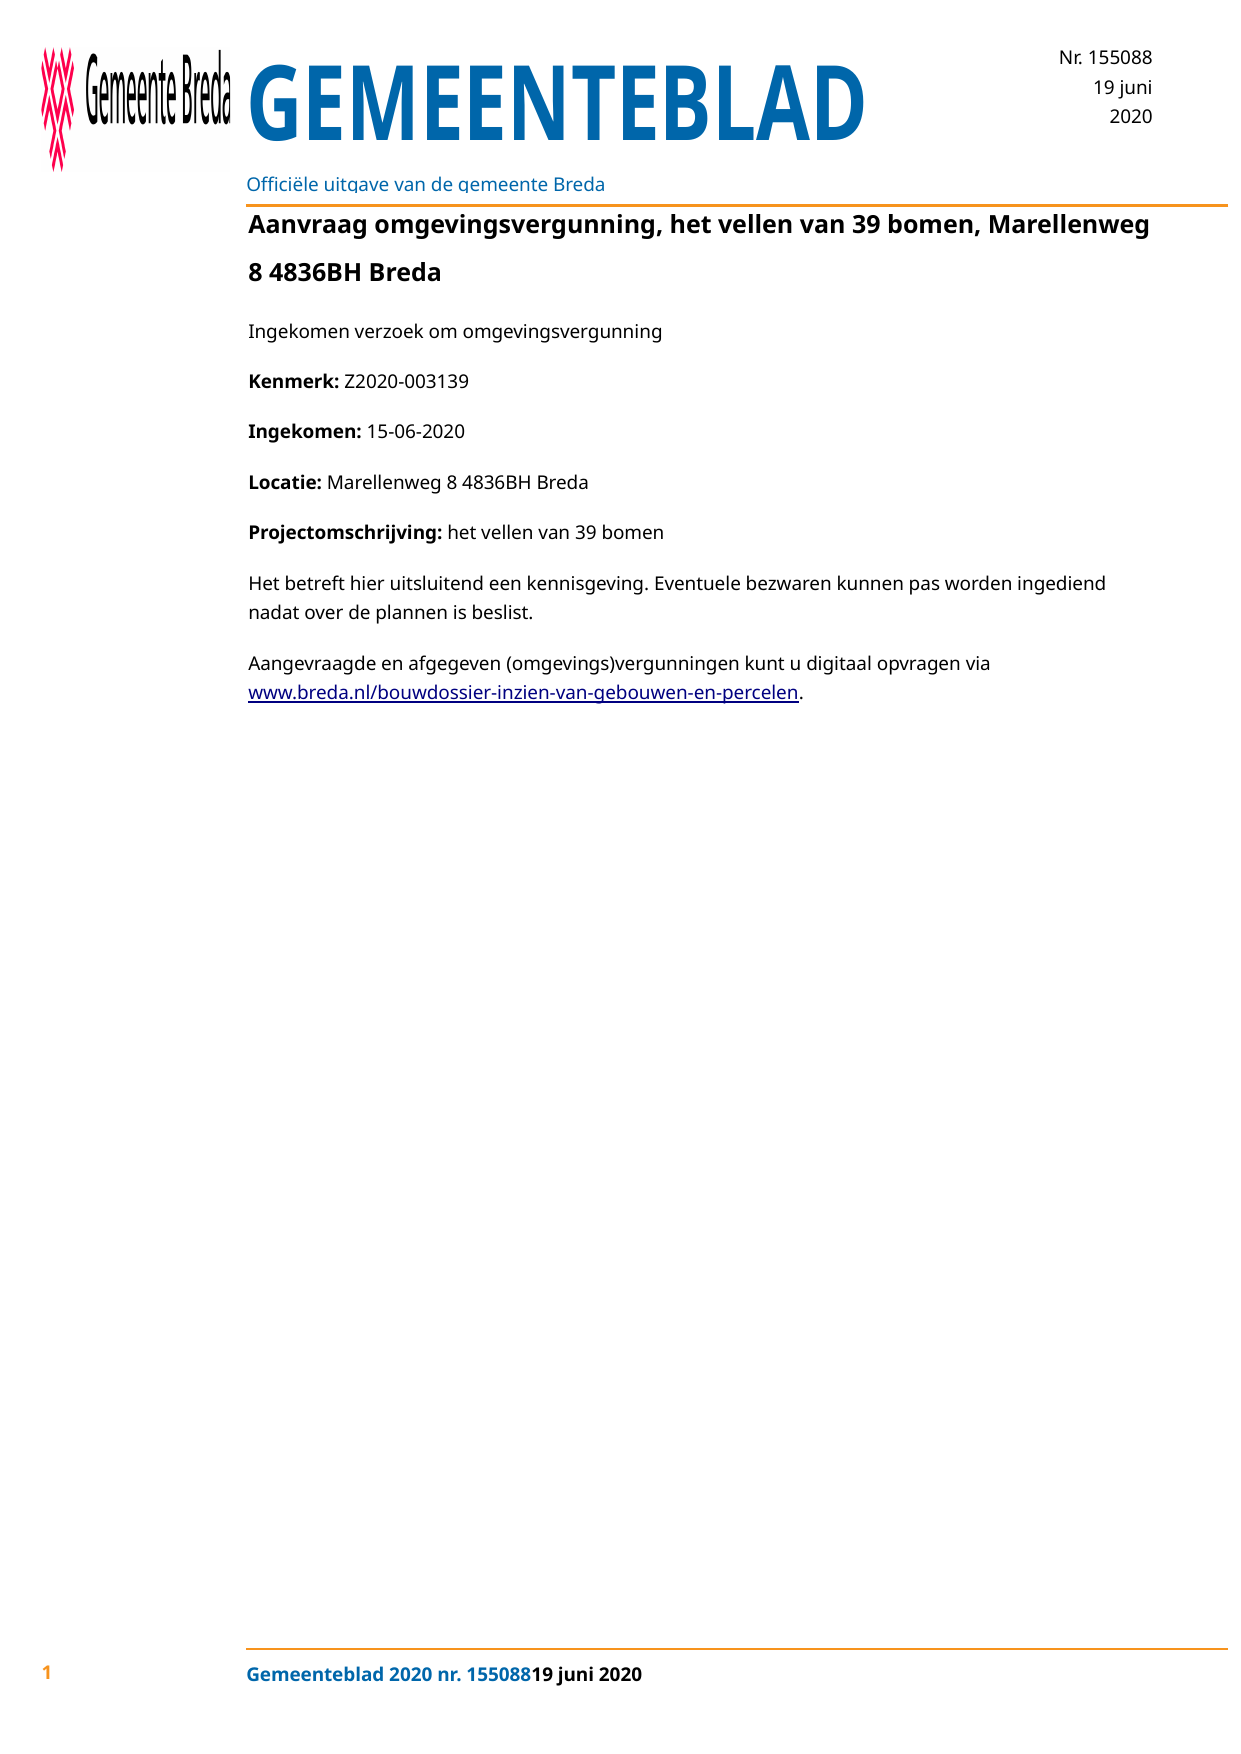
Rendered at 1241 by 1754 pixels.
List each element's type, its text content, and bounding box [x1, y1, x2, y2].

text Het betreft hier uitsluitend een kennisgeving. Eventuele bezwaren kunnen pas worden ingediend nadat over de plannen is beslist. [248, 570, 1152, 625]
text Ingekomen: 15-06-2020 [248, 419, 1152, 444]
text Ingekomen verzoek om omgevingsvergunning [248, 318, 1152, 344]
text Projectomschrijving: het vellen van 39 bomen [248, 519, 1152, 545]
picture [41, 47, 231, 172]
text Locatie: Marellenweg 8 4836BH Breda [248, 469, 1152, 495]
text Aangevraagde en afgegeven (omgevings)vergunningen kunt u digitaal opvragen via www.breda.nl/bouwdossier-inzien-van-gebouwen-en-percelen. [248, 650, 1152, 705]
text Kenmerk: Z2020-003139 [248, 368, 1152, 394]
text Aanvraag omgevingsvergunning, het vellen van 39 bomen, Marellenweg 8 4836BH Breda [248, 207, 1152, 288]
